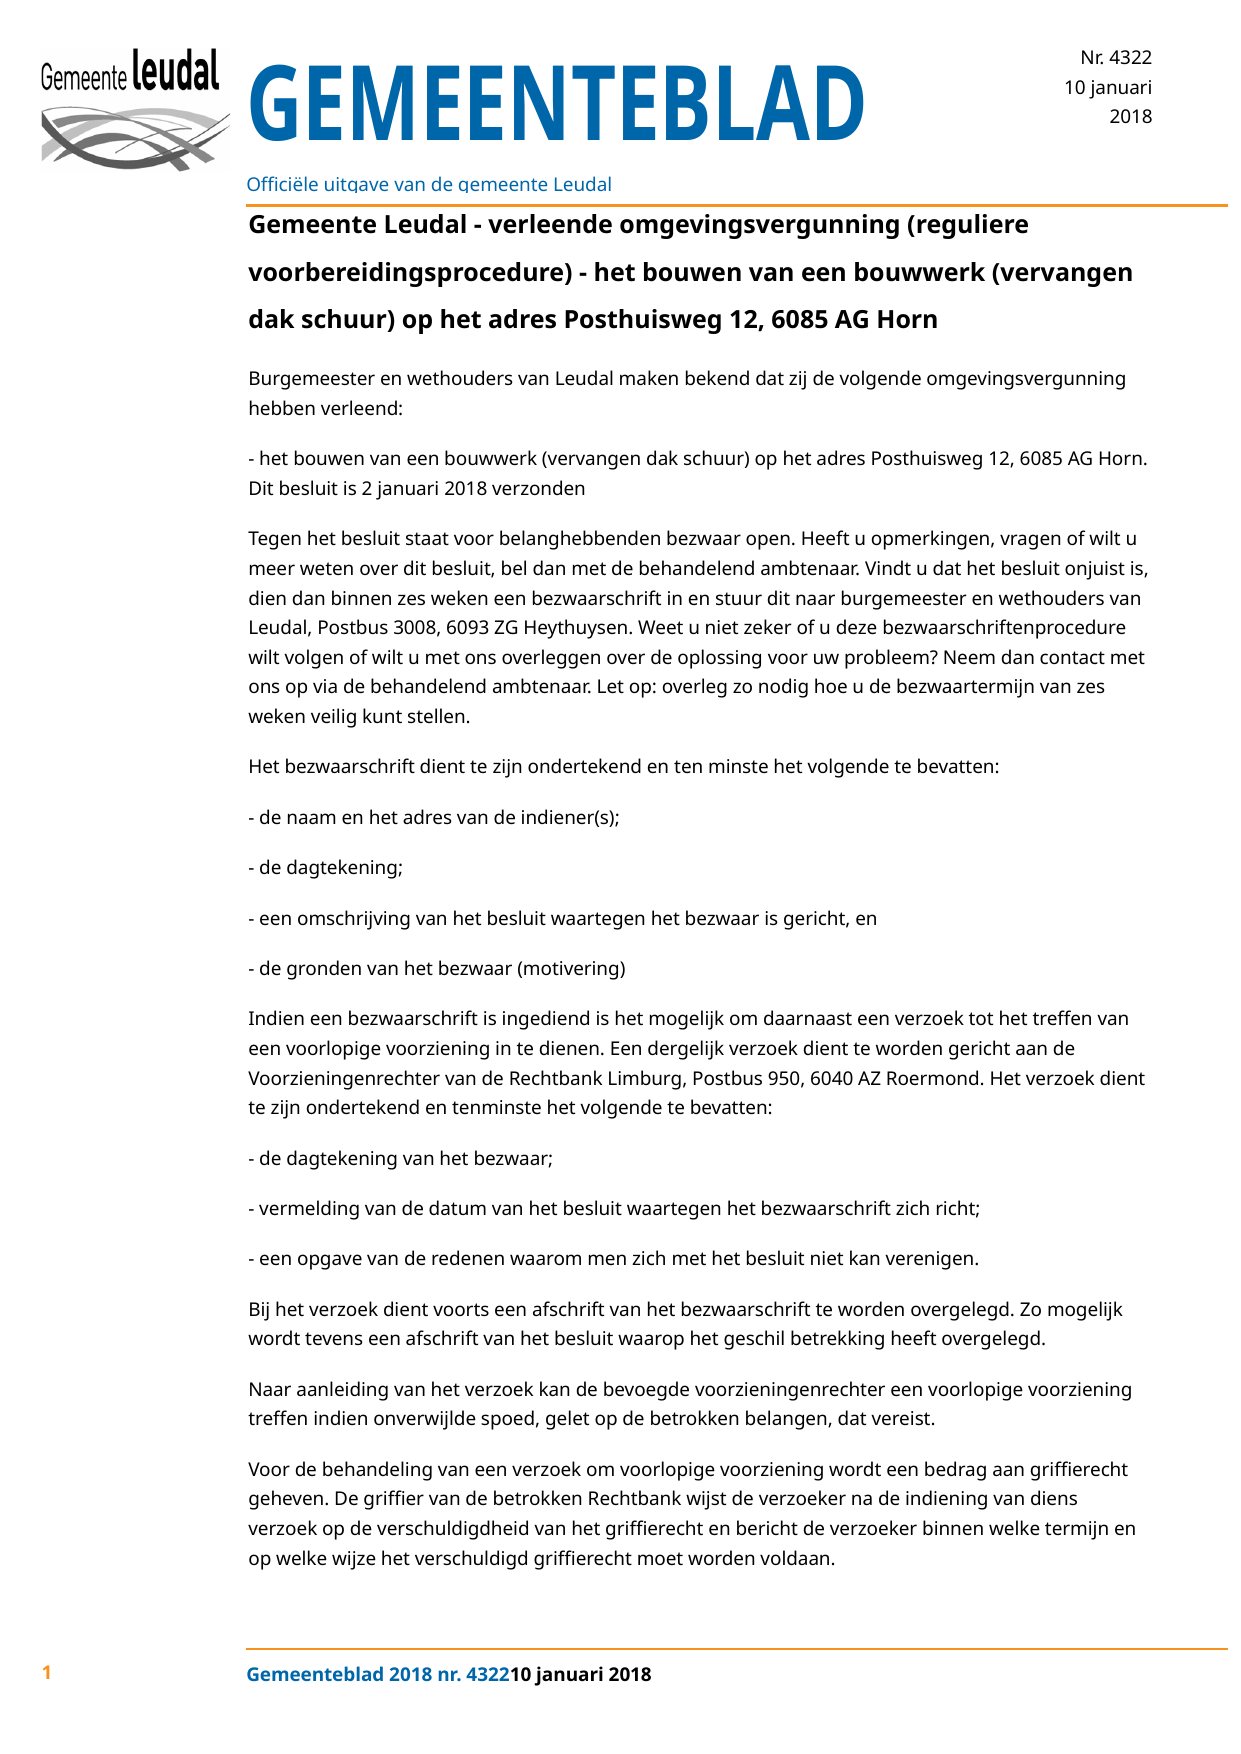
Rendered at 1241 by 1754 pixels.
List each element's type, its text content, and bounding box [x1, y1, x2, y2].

text - de dagtekening van het bezwaar; [248, 1145, 1152, 1170]
text Gemeente Leudal - verleende omgevingsvergunning (reguliere voorbereidingsprocedure) - het bouwen van een bouwwerk (vervangen dak schuur) op het adres Posthuisweg 12, 6085 AG Horn [248, 207, 1152, 336]
text - een omschrijving van het besluit waartegen het bezwaar is gericht, en [248, 905, 1152, 930]
text Indien een bezwaarschrift is ingediend is het mogelijk om daarnaast een verzoek tot het treffen van een voorlopige voorziening in te dienen. Een dergelijk verzoek dient te worden gericht aan de Voorzieningenrechter van de Rechtbank Limburg, Postbus 950, 6040 AZ Roermond. Het verzoek dient te zijn ondertekend en tenminste het volgende te bevatten: [248, 1006, 1152, 1120]
text Het bezwaarschrift dient te zijn ondertekend en ten minste het volgende te bevatten: [248, 753, 1152, 779]
text - de dagtekening; [248, 854, 1152, 880]
text Naar aanleiding van het verzoek kan de bevoegde voorzieningenrechter een voorlopige voorziening treffen indien onverwijlde spoed, gelet op de betrokken belangen, dat vereist. [248, 1376, 1152, 1431]
text - een opgave van de redenen waarom men zich met het besluit niet kan verenigen. [248, 1246, 1152, 1271]
text - vermelding van de datum van het besluit waartegen het bezwaarschrift zich richt; [248, 1195, 1152, 1221]
picture [41, 47, 231, 172]
text Tegen het besluit staat voor belanghebbenden bezwaar open. Heeft u opmerkingen, vragen of wilt u meer weten over dit besluit, bel dan met de behandelend ambtenaar. Vindt u dat het besluit onjuist is, dien dan binnen zes weken een bezwaarschrift in en stuur dit naar burgemeester en wethouders van Leudal, Postbus 3008, 6093 ZG Heythuysen. Weet u niet zeker of u deze bezwaarschriftenprocedure wilt volgen of wilt u met ons overleggen over de oplossing voor uw probleem? Neem dan contact met ons op via de behandelend ambtenaar. Let op: overleg zo nodig hoe u de bezwaartermijn van zes weken veilig kunt stellen. [248, 526, 1152, 729]
text - het bouwen van een bouwwerk (vervangen dak schuur) op het adres Posthuisweg 12, 6085 AG Horn. Dit besluit is 2 januari 2018 verzonden [248, 446, 1152, 501]
text - de naam en het adres van de indiener(s); [248, 804, 1152, 829]
text Bij het verzoek dient voorts een afschrift van het bezwaarschrift te worden overgelegd. Zo mogelijk wordt tevens een afschrift van het besluit waarop het geschil betrekking heeft overgelegd. [248, 1296, 1152, 1351]
text Burgemeester en wethouders van Leudal maken bekend dat zij de volgende omgevingsvergunning hebben verleend: [248, 366, 1152, 421]
text Voor de behandeling van een verzoek om voorlopige voorziening wordt een bedrag aan griffierecht geheven. De griffier van de betrokken Rechtbank wijst de verzoeker na de indiening van diens verzoek op de verschuldigdheid van het griffierecht en bericht de verzoeker binnen welke termijn en op welke wijze het verschuldigd griffierecht moet worden voldaan. [248, 1456, 1152, 1570]
text - de gronden van het bezwaar (motivering) [248, 955, 1152, 981]
